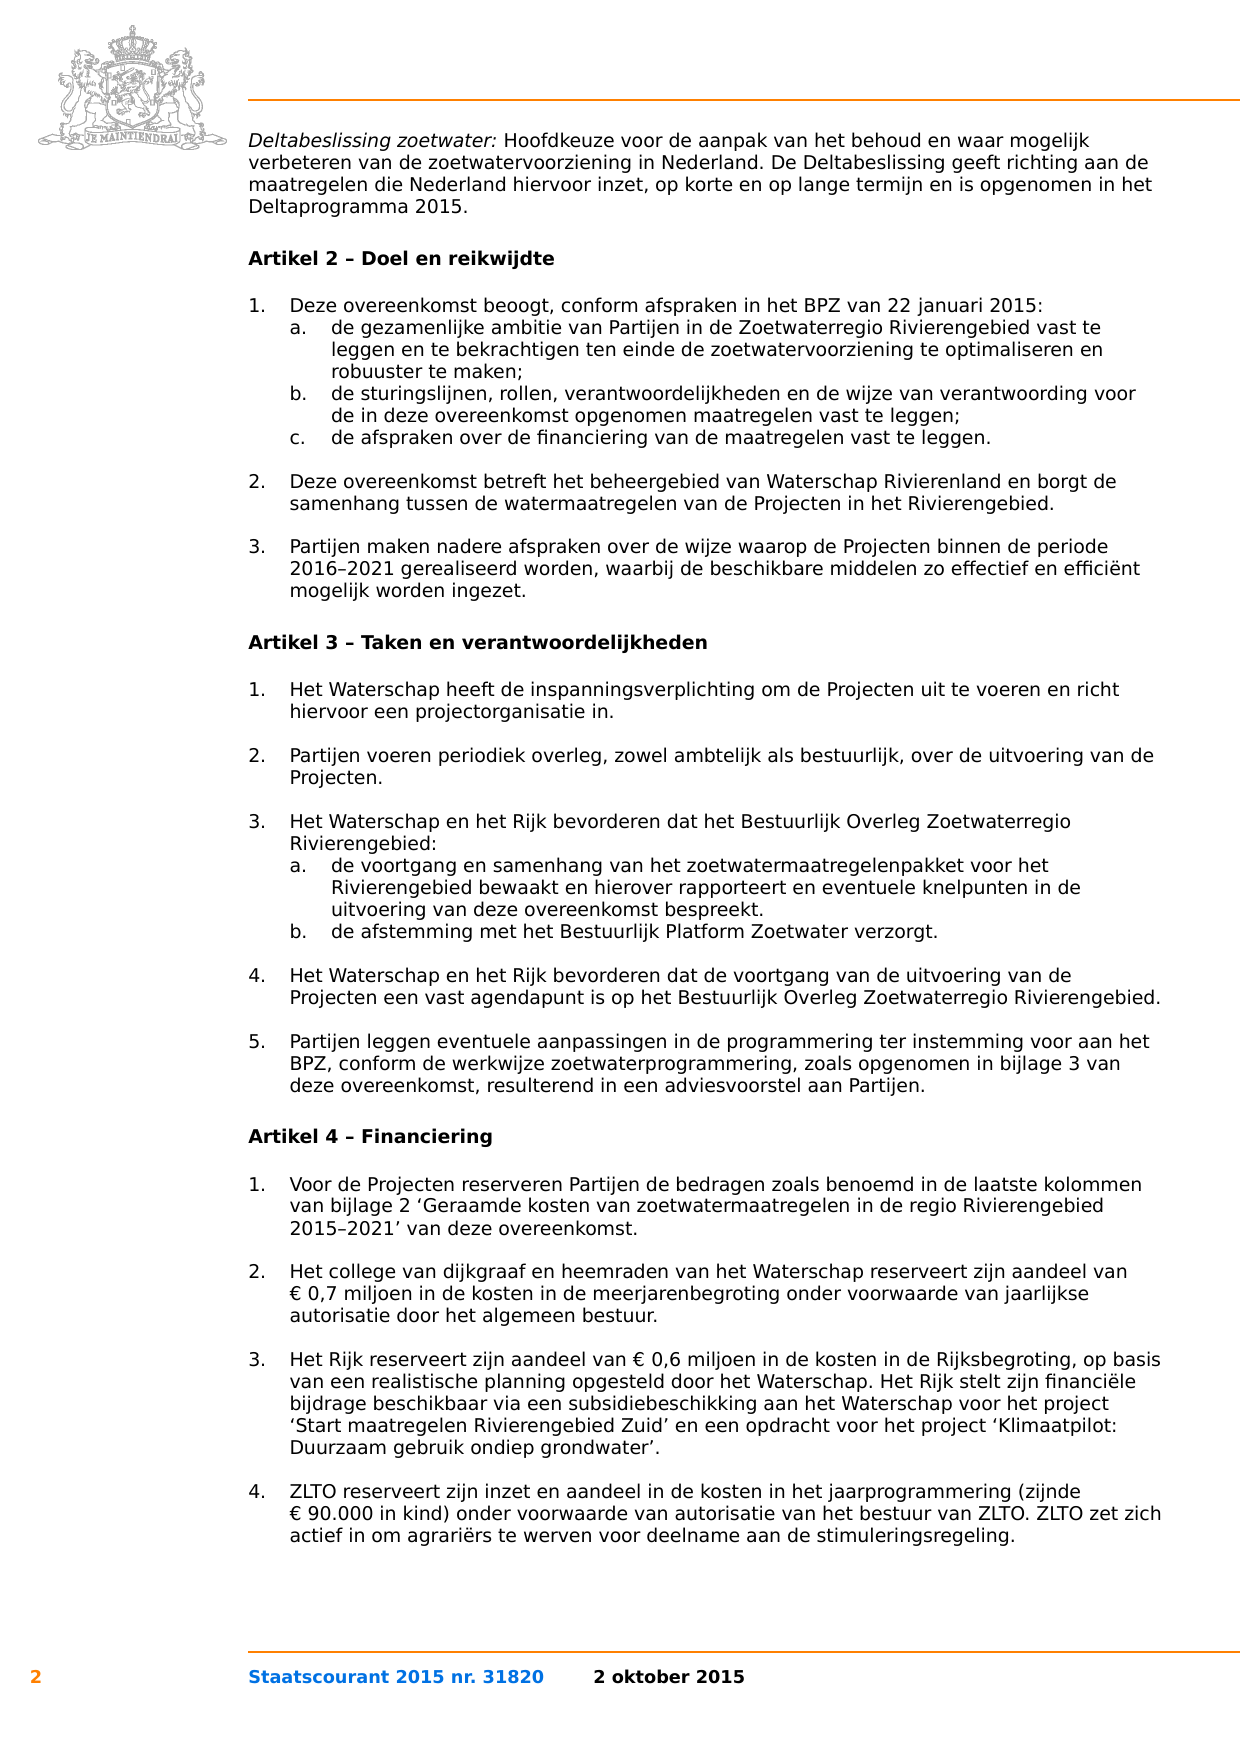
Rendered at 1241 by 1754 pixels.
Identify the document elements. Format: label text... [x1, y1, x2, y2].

text 1. Deze overeenkomst beoogt, conform afspraken in het BPZ van 22 januari 2015: [248, 295, 1163, 317]
text 2. Deze overeenkomst betreft het beheergebied van Waterschap Rivierenland en borgt de samenhang tussen de watermaatregelen van de Projecten in het Rivierengebied. [248, 471, 1163, 514]
text a. de gezamenlijke ambitie van Partijen in de Zoetwaterregio Rivierengebied vast te leggen en te bekrachtigen ten einde de zoetwatervoorziening te optimaliseren en robuuster te maken; [289, 317, 1163, 383]
subtitle Artikel 4 – Financiering [248, 1126, 1163, 1148]
text b. de afstemming met het Bestuurlijk Platform Zoetwater verzorgt. [289, 921, 1163, 943]
subtitle Artikel 3 – Taken en verantwoordelijkheden [248, 632, 1163, 654]
text b. de sturingslijnen, rollen, verantwoordelijkheden en de wijze van verantwoording voor de in deze overeenkomst opgenomen maatregelen vast te leggen; [289, 383, 1163, 427]
subtitle Artikel 2 – Doel en reikwijdte [248, 248, 1163, 270]
picture [38, 25, 227, 150]
text Deltabeslissing zoetwater: Hoofdkeuze voor de aanpak van het behoud en waar mogelijk verbeteren van de zoetwatervoorziening in Nederland. De Deltabeslissing geeft richting aan de maatregelen die Nederland hiervoor inzet, op korte en op lange termijn en is opgenomen in het Deltaprogramma 2015. [248, 130, 1163, 218]
text 3. Het Rijk reserveert zijn aandeel van € 0,6 miljoen in de kosten in de Rijksbegroting, op basis van een realistische planning opgesteld door het Waterschap. Het Rijk stelt zijn financiële bijdrage beschikbaar via een subsidiebeschikking aan het Waterschap voor het project ‘Start maatregelen Rivierengebied Zuid’ en een opdracht voor het project ‘Klimaatpilot: Duurzaam gebruik ondiep grondwater’. [248, 1349, 1163, 1459]
text 3. Partijen maken nadere afspraken over de wijze waarop de Projecten binnen de periode 2016–2021 gerealiseerd worden, waarbij de beschikbare middelen zo effectief en efficiënt mogelijk worden ingezet. [248, 536, 1163, 602]
text 1. Voor de Projecten reserveren Partijen de bedragen zoals benoemd in de laatste kolommen van bijlage 2 ‘Geraamde kosten van zoetwatermaatregelen in de regio Rivierengebied 2015–2021’ van deze overeenkomst. [248, 1173, 1163, 1239]
text 1. Het Waterschap heeft de inspanningsverplichting om de Projecten uit te voeren en richt hiervoor een projectorganisatie in. [248, 679, 1163, 723]
text c. de afspraken over de financiering van de maatregelen vast te leggen. [289, 427, 1163, 449]
text 4. Het Waterschap en het Rijk bevorderen dat de voortgang van de uitvoering van de Projecten een vast agendapunt is op het Bestuurlijk Overleg Zoetwaterregio Rivierengebied. [248, 965, 1163, 1009]
text 3. Het Waterschap en het Rijk bevorderen dat het Bestuurlijk Overleg Zoetwaterregio Rivierengebied: [248, 811, 1163, 855]
text 5. Partijen leggen eventuele aanpassingen in de programmering ter instemming voor aan het BPZ, conform de werkwijze zoetwaterprogrammering, zoals opgenomen in bijlage 3 van deze overeenkomst, resulterend in een adviesvoorstel aan Partijen. [248, 1031, 1163, 1096]
text 2. Partijen voeren periodiek overleg, zowel ambtelijk als bestuurlijk, over de uitvoering van de Projecten. [248, 745, 1163, 789]
text 4. ZLTO reserveert zijn inzet en aandeel in de kosten in het jaarprogrammering (zijnde € 90.000 in kind) onder voorwaarde van autorisatie van het bestuur van ZLTO. ZLTO zet zich actief in om agrariërs te werven voor deelname aan de stimuleringsregeling. [248, 1481, 1163, 1547]
text a. de voortgang en samenhang van het zoetwatermaatregelenpakket voor het Rivierengebied bewaakt en hierover rapporteert en eventuele knelpunten in de uitvoering van deze overeenkomst bespreekt. [289, 855, 1163, 921]
text 2. Het college van dijkgraaf en heemraden van het Waterschap reserveert zijn aandeel van € 0,7 miljoen in de kosten in de meerjarenbegroting onder voorwaarde van jaarlijkse autorisatie door het algemeen bestuur. [248, 1261, 1163, 1327]
